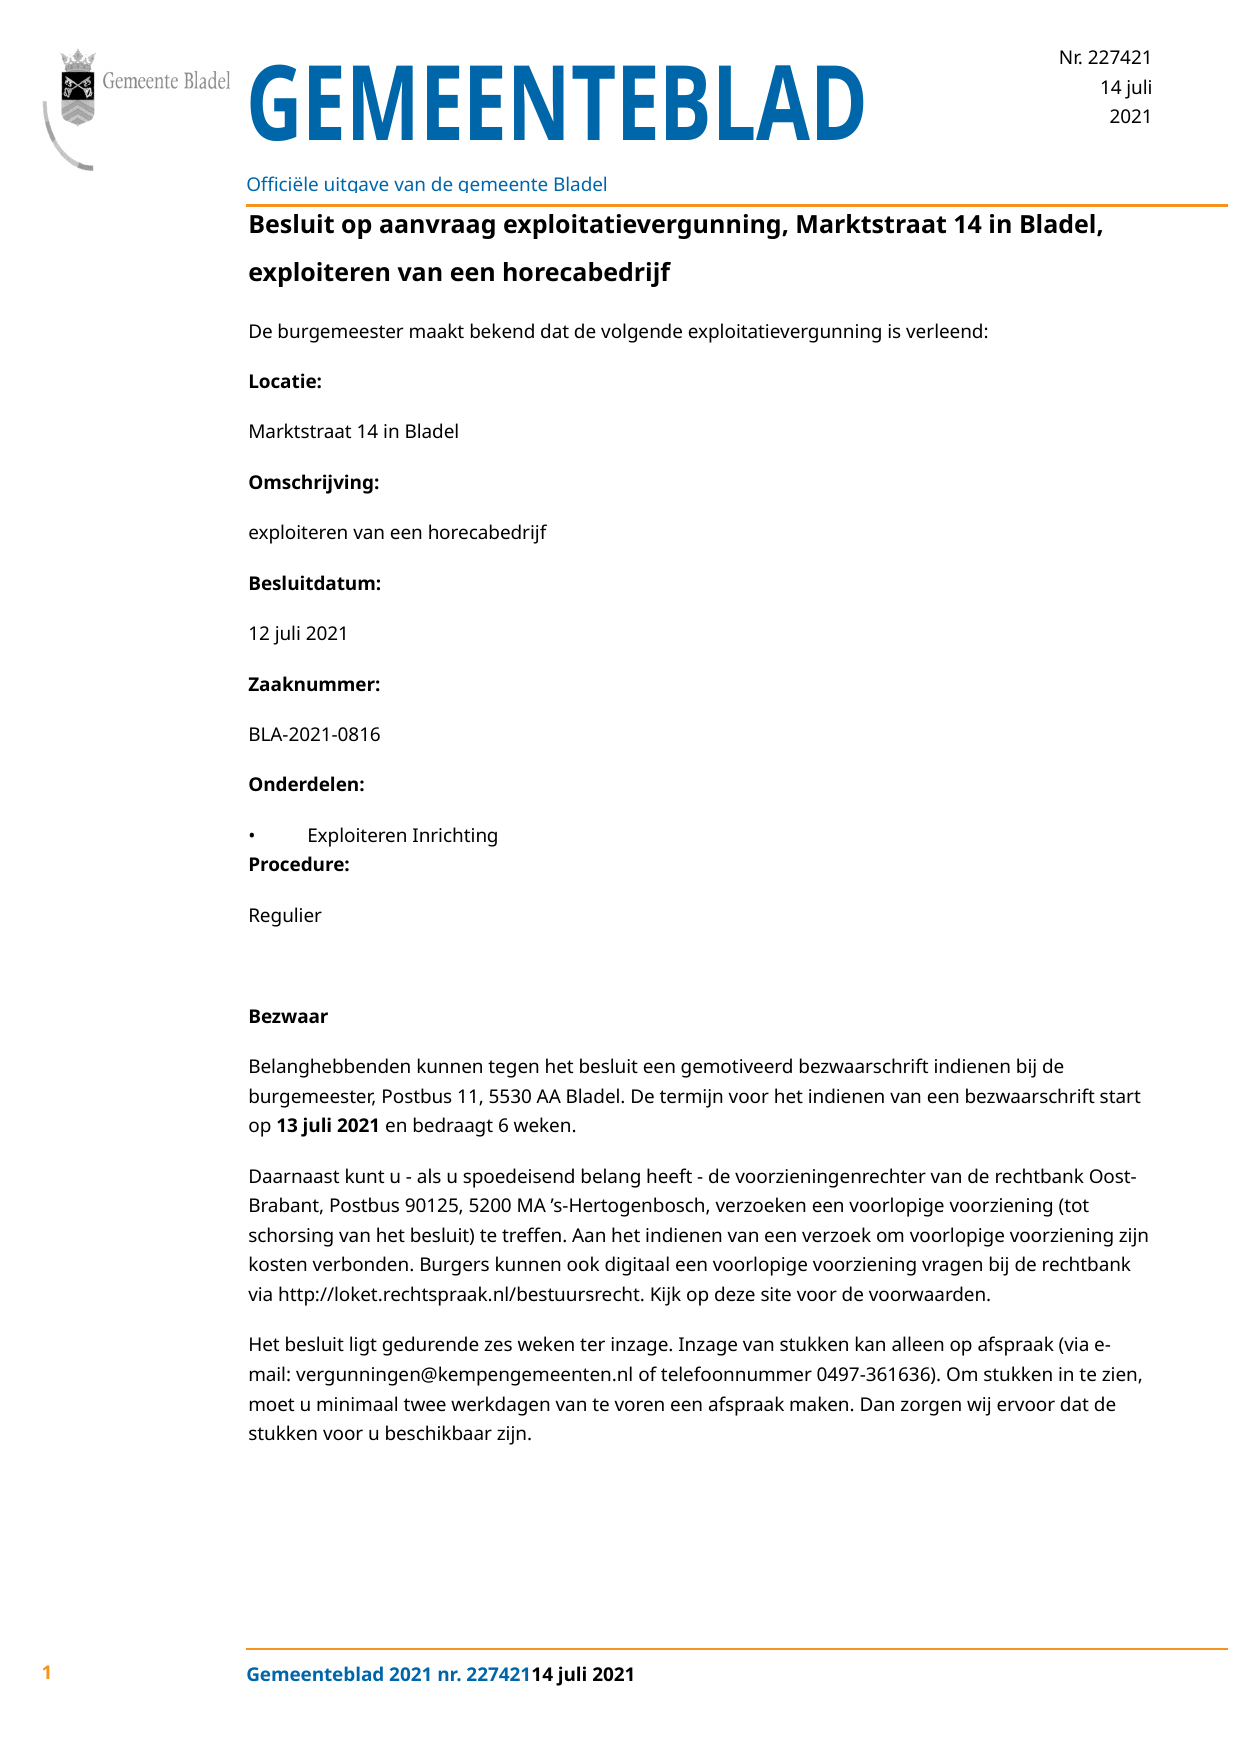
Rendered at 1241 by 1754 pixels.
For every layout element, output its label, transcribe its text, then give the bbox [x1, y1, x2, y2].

text Marktstraat 14 in Bladel [248, 419, 1152, 444]
text Onderdelen: [248, 772, 1152, 797]
text exploiteren van een horecabedrijf [248, 519, 1152, 545]
text Bezwaar [248, 1003, 1152, 1029]
text 12 juli 2021 [248, 620, 1152, 646]
list Exploiteren Inrichting [248, 822, 1152, 848]
text Procedure: [248, 852, 1152, 877]
text Locatie: [248, 368, 1152, 394]
text Belanghebbenden kunnen tegen het besluit een gemotiveerd bezwaarschrift indienen bij de burgemeester, Postbus 11, 5530 AA Bladel. De termijn voor het indienen van een bezwaarschrift start op 13 juli 2021 en bedraagt 6 weken. [248, 1053, 1152, 1138]
text Besluitdatum: [248, 570, 1152, 596]
text De burgemeester maakt bekend dat de volgende exploitatievergunning is verleend: [248, 318, 1152, 344]
text Het besluit ligt gedurende zes weken ter inzage. Inzage van stukken kan alleen op afspraak (via e-mail: vergunningen@kempengemeenten.nl of telefoonnummer 0497-361636). Om stukken in te zien, moet u minimaal twee werkdagen van te voren een afspraak maken. Dan zorgen wij ervoor dat de stukken voor u beschikbaar zijn. [248, 1332, 1152, 1446]
text Omschrijving: [248, 469, 1152, 495]
text Daarnaast kunt u - als u spoedeisend belang heeft - de voorzieningenrechter van de rechtbank Oost-Brabant, Postbus 90125, 5200 MA ’s-Hertogenbosch, verzoeken een voorlopige voorziening (tot schorsing van het besluit) te treffen. Aan het indienen van een verzoek om voorlopige voorziening zijn kosten verbonden. Burgers kunnen ook digitaal een voorlopige voorziening vragen bij de rechtbank via http://loket.rechtspraak.nl/bestuursrecht. Kijk op deze site voor de voorwaarden. [248, 1163, 1152, 1307]
text Regulier [248, 902, 1152, 928]
text Besluit op aanvraag exploitatievergunning, Marktstraat 14 in Bladel, exploiteren van een horecabedrijf [248, 207, 1152, 288]
picture [41, 47, 231, 172]
text BLA-2021-0816 [248, 721, 1152, 747]
text Zaaknummer: [248, 671, 1152, 697]
